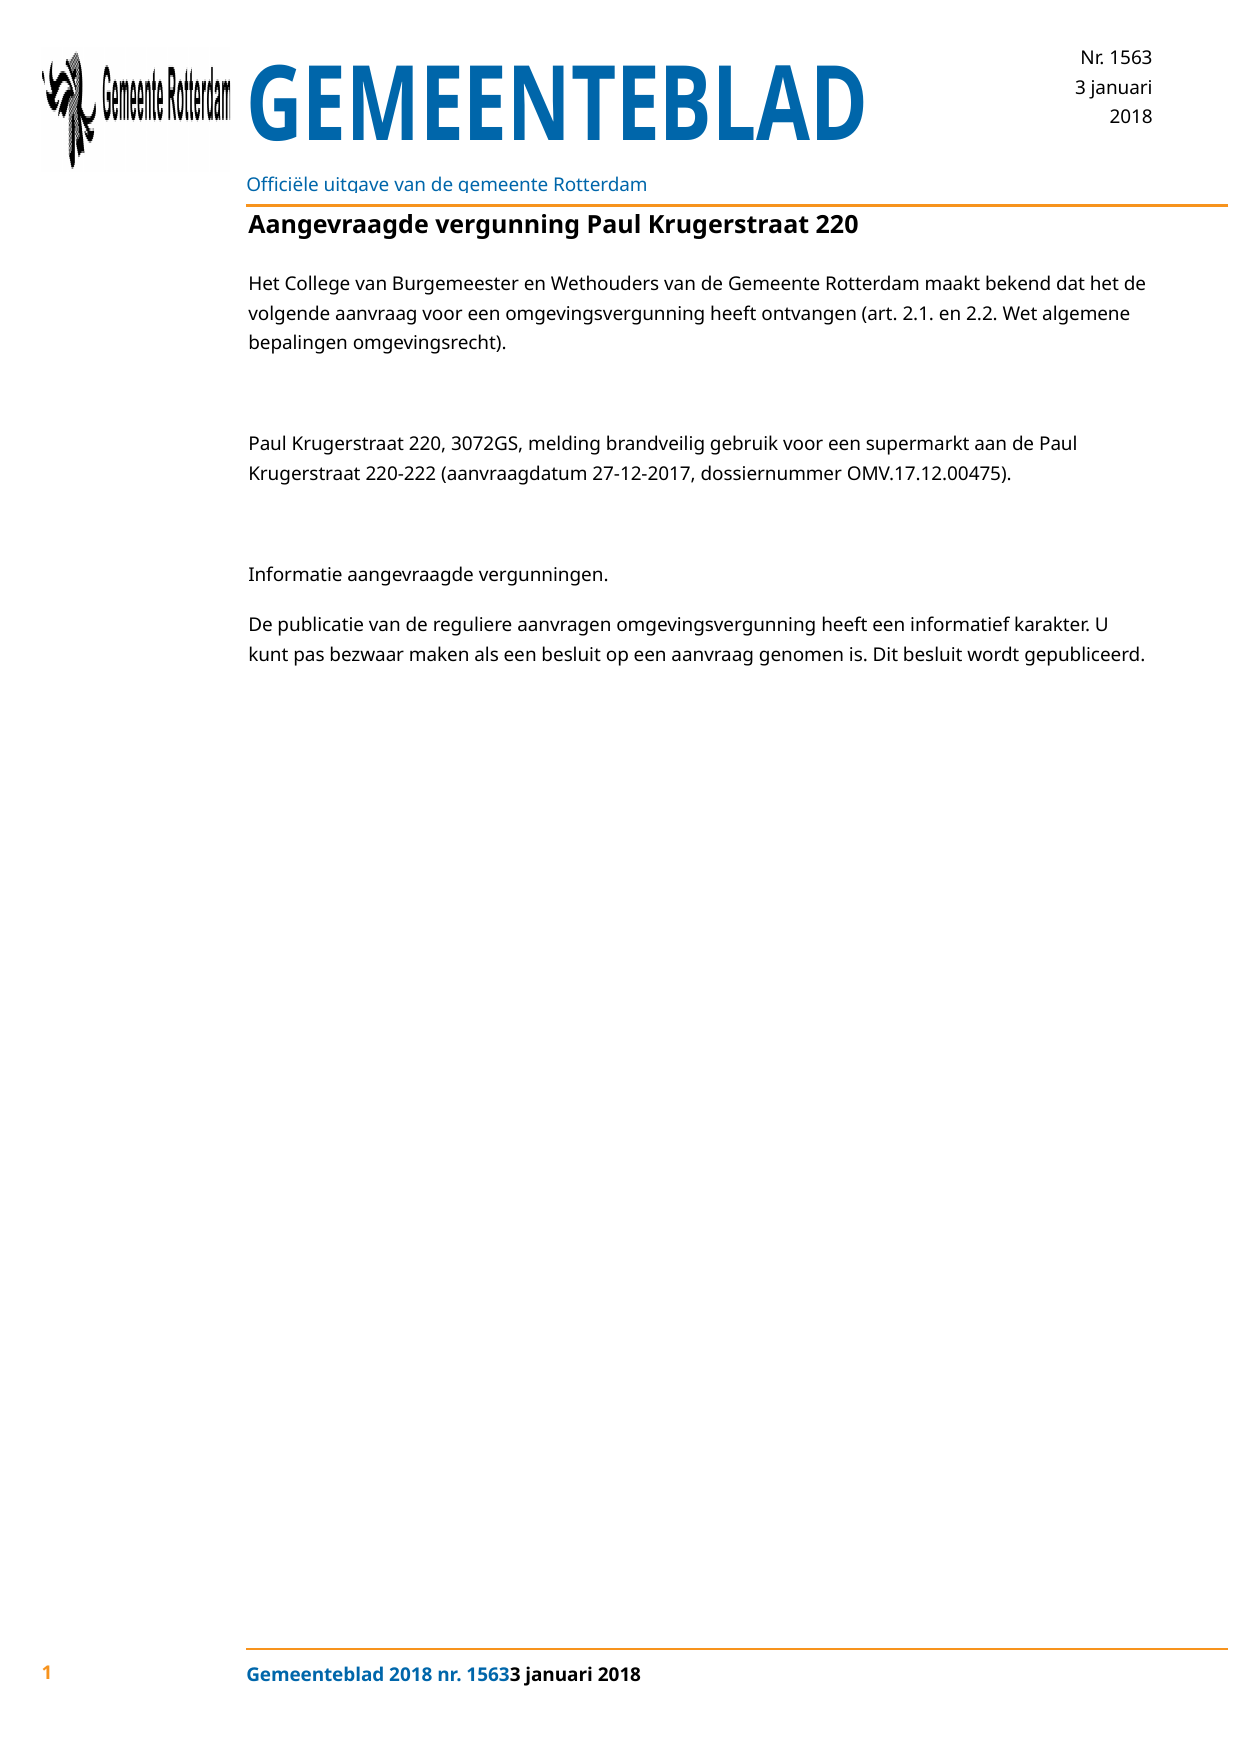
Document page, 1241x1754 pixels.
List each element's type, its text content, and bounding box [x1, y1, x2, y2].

text De publicatie van de reguliere aanvragen omgevingsvergunning heeft een informatief karakter. U kunt pas bezwaar maken als een besluit op een aanvraag genomen is. Dit besluit wordt gepubliceerd. [248, 611, 1152, 666]
text Paul Krugerstraat 220, 3072GS, melding brandveilig gebruik voor een supermarkt aan de Paul Krugerstraat 220-222 (aanvraagdatum 27-12-2017, dossiernummer OMV.17.12.00475). [248, 430, 1152, 486]
text Aangevraagde vergunning Paul Krugerstraat 220 [248, 207, 1152, 241]
picture [41, 47, 231, 172]
text Informatie aangevraagde vergunningen. [248, 561, 1152, 586]
text Het College van Burgemeester en Wethouders van de Gemeente Rotterdam maakt bekend dat het de volgende aanvraag voor een omgevingsvergunning heeft ontvangen (art. 2.1. en 2.2. Wet algemene bepalingen omgevingsrecht). [248, 270, 1152, 355]
